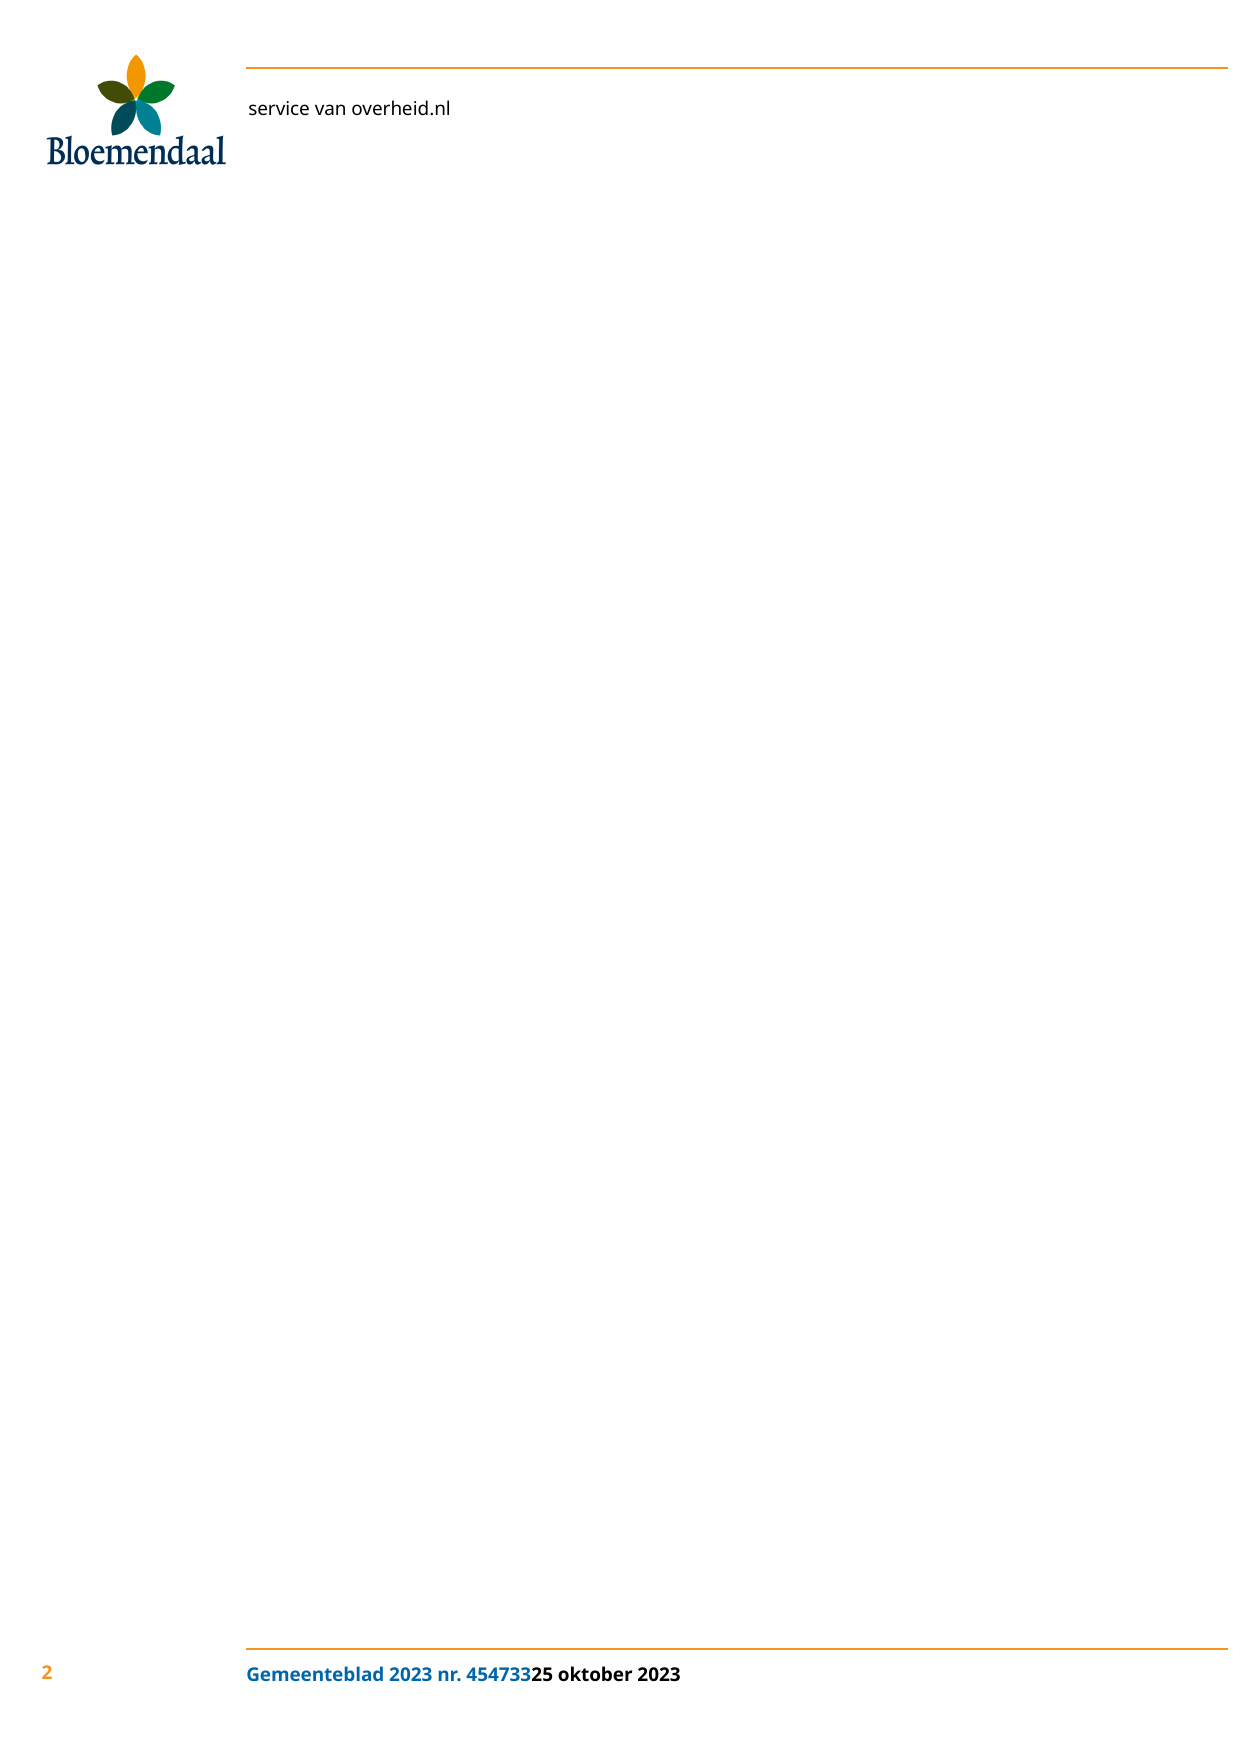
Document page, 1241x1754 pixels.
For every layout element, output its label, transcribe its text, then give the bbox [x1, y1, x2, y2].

text service van overheid.nl [248, 95, 1152, 121]
picture [41, 47, 231, 172]
